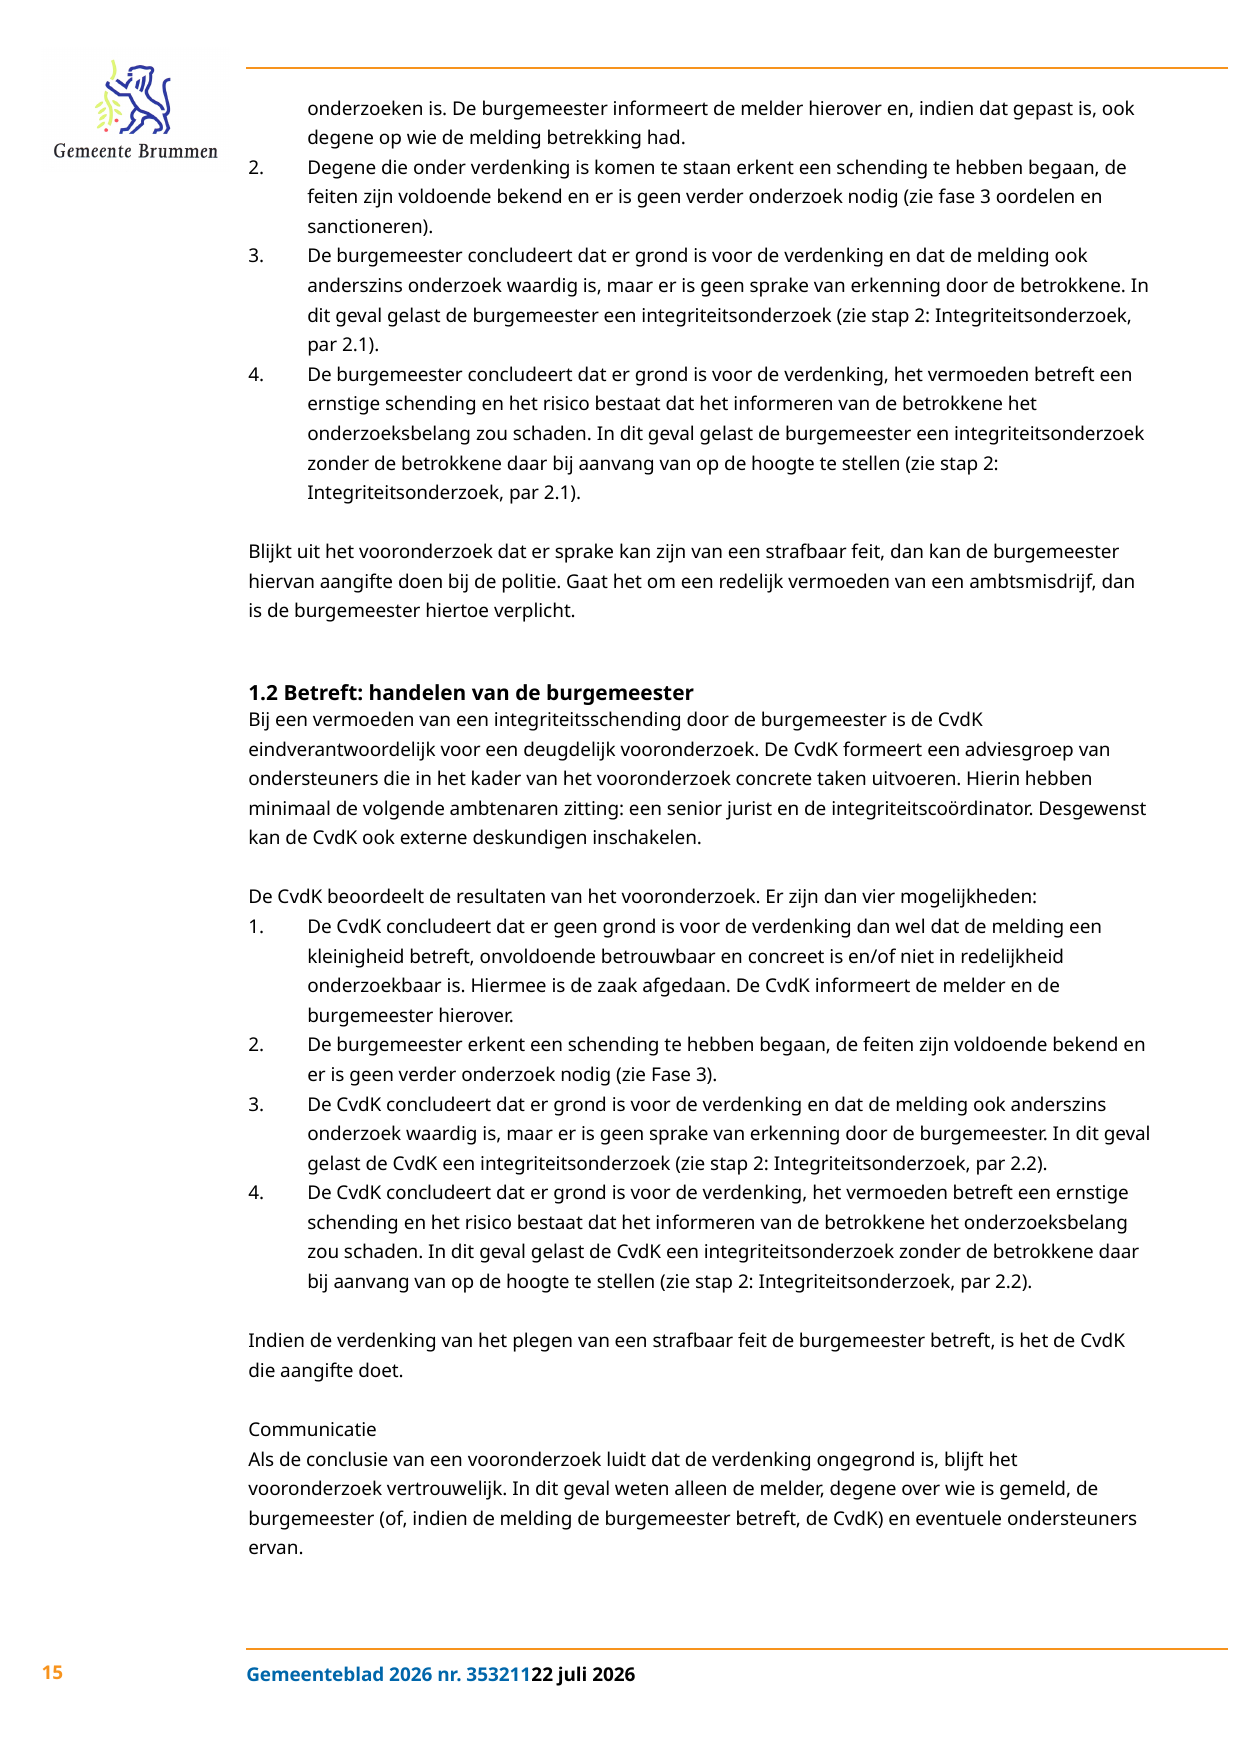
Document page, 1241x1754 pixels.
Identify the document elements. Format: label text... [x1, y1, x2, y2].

list De burgemeester concludeert dat er grond is voor de verdenking en dat de melding ook anderszins onderzoek waardig is, maar er is geen sprake van erkenning door de betrokkene. In dit geval gelast de burgemeester een integriteitsonderzoek (zie stap 2: Integriteitsonderzoek, par 2.1). [248, 243, 1152, 357]
text Blijkt uit het vooronderzoek dat er sprake kan zijn van een strafbaar feit, dan kan de burgemeester hiervan aangifte doen bij de politie. Gaat het om een redelijk vermoeden van een ambtsmisdrijf, dan is de burgemeester hiertoe verplicht. [248, 538, 1152, 623]
text 1.2 Betreft: handelen van de burgemeester [248, 678, 1152, 706]
list onderzoeken is. De burgemeester informeert de melder hierover en, indien dat gepast is, ook degene op wie de melding betrekking had. [248, 95, 1152, 150]
text De CvdK beoordeelt de resultaten van het vooronderzoek. Er zijn dan vier mogelijkheden: [248, 884, 1152, 909]
text Bij een vermoeden van een integriteitsschending door de burgemeester is de CvdK eindverantwoordelijk voor een deugdelijk vooronderzoek. De CvdK formeert een adviesgroep van ondersteuners die in het kader van het vooronderzoek concrete taken uitvoeren. Hierin hebben minimaal de volgende ambtenaren zitting: een senior jurist en de integriteitscoördinator. Desgewenst kan de CvdK ook externe deskundigen inschakelen. [248, 706, 1152, 850]
list De CvdK concludeert dat er geen grond is voor de verdenking dan wel dat de melding een kleinigheid betreft, onvoldoende betrouwbaar en concreet is en/of niet in redelijkheid onderzoekbaar is. Hiermee is de zaak afgedaan. De CvdK informeert de melder en de burgemeester hierover. [248, 913, 1152, 1028]
list De CvdK concludeert dat er grond is voor de verdenking, het vermoeden betreft een ernstige schending en het risico bestaat dat het informeren van de betrokkene het onderzoeksbelang zou schaden. In dit geval gelast de CvdK een integriteitsonderzoek zonder de betrokkene daar bij aanvang van op de hoogte te stellen (zie stap 2: Integriteitsonderzoek, par 2.2). [248, 1179, 1152, 1294]
picture [41, 47, 231, 172]
list De burgemeester erkent een schending te hebben begaan, de feiten zijn voldoende bekend en er is geen verder onderzoek nodig (zie Fase 3). [248, 1032, 1152, 1087]
list De CvdK concludeert dat er grond is voor de verdenking en dat de melding ook anderszins onderzoek waardig is, maar er is geen sprake van erkenning door de burgemeester. In dit geval gelast de CvdK een integriteitsonderzoek (zie stap 2: Integriteitsonderzoek, par 2.2). [248, 1091, 1152, 1176]
text Indien de verdenking van het plegen van een strafbaar feit de burgemeester betreft, is het de CvdK die aangifte doet. [248, 1327, 1152, 1383]
list De burgemeester concludeert dat er grond is voor de verdenking, het vermoeden betreft een ernstige schending en het risico bestaat dat het informeren van de betrokkene het onderzoeksbelang zou schaden. In dit geval gelast de burgemeester een integriteitsonderzoek zonder de betrokkene daar bij aanvang van op de hoogte te stellen (zie stap 2: Integriteitsonderzoek, par 2.1). [248, 361, 1152, 505]
table_header Communicatie Als de conclusie van een vooronderzoek luidt dat de verdenking ongegrond is, blijft het vooronderzoek vertrouwelijk. In dit geval weten alleen de melder, degene over wie is gemeld, de burgemeester (of, indien de melding de burgemeester betreft, de CvdK) en eventuele ondersteuners ervan. [248, 1416, 1152, 1590]
list Degene die onder verdenking is komen te staan erkent een schending te hebben begaan, de feiten zijn voldoende bekend en er is geen verder onderzoek nodig (zie fase 3 oordelen en sanctioneren). [248, 154, 1152, 239]
